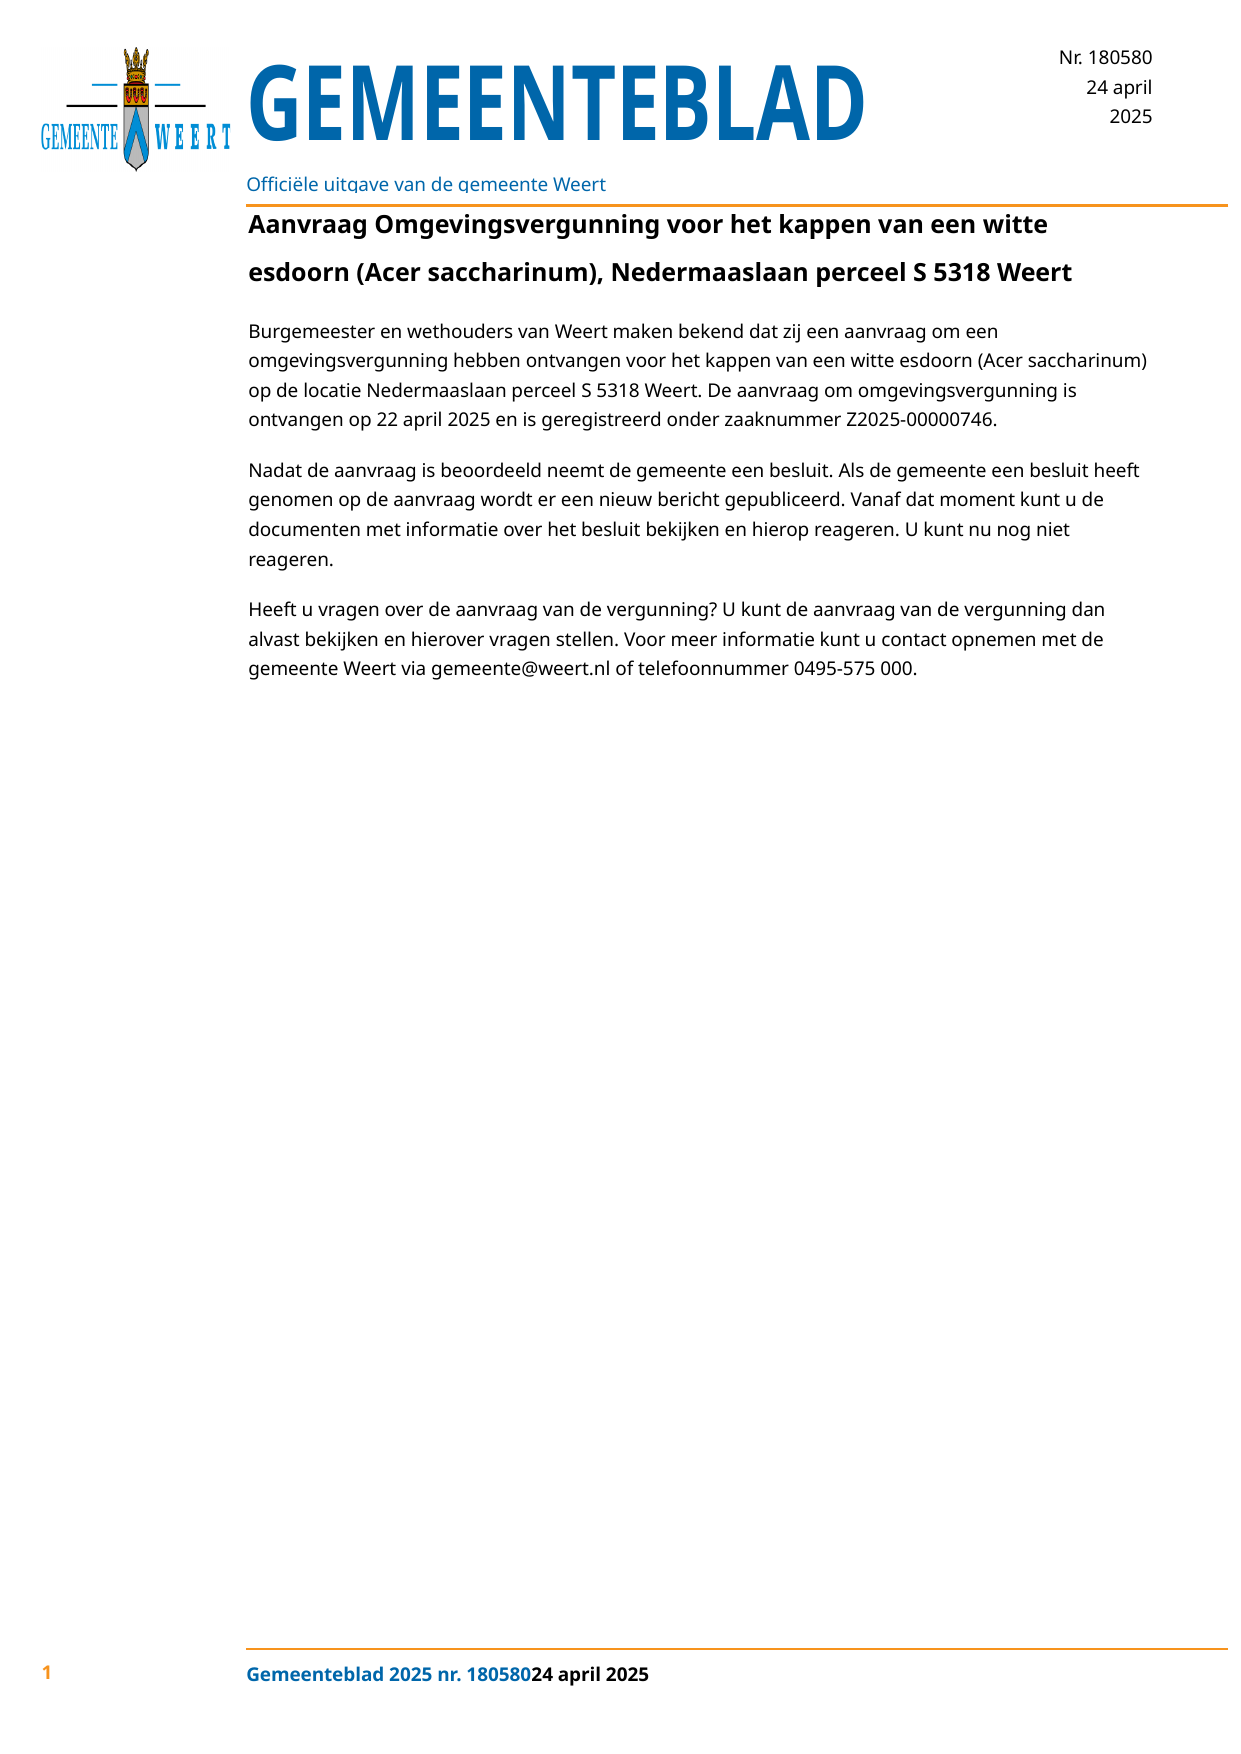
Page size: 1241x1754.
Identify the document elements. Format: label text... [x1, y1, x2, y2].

text Nadat de aanvraag is beoordeeld neemt de gemeente een besluit. Als de gemeente een besluit heeft genomen op de aanvraag wordt er een nieuw bericht gepubliceerd. Vanaf dat moment kunt u de documenten met informatie over het besluit bekijken en hierop reageren. U kunt nu nog niet reageren. [248, 457, 1152, 572]
picture [41, 47, 231, 172]
text Aanvraag Omgevingsvergunning voor het kappen van een witte esdoorn (Acer saccharinum), Nedermaaslaan perceel S 5318 Weert [248, 207, 1152, 288]
text Heeft u vragen over de aanvraag van de vergunning? U kunt de aanvraag van de vergunning dan alvast bekijken en hierover vragen stellen. Voor meer informatie kunt u contact opnemen met de gemeente Weert via gemeente@weert.nl of telefoonnummer 0495-575 000. [248, 596, 1152, 681]
text Burgemeester en wethouders van Weert maken bekend dat zij een aanvraag om een omgevingsvergunning hebben ontvangen voor het kappen van een witte esdoorn (Acer saccharinum) op de locatie Nedermaaslaan perceel S 5318 Weert. De aanvraag om omgevingsvergunning is ontvangen op 22 april 2025 en is geregistreerd onder zaaknummer Z2025-00000746. [248, 318, 1152, 432]
